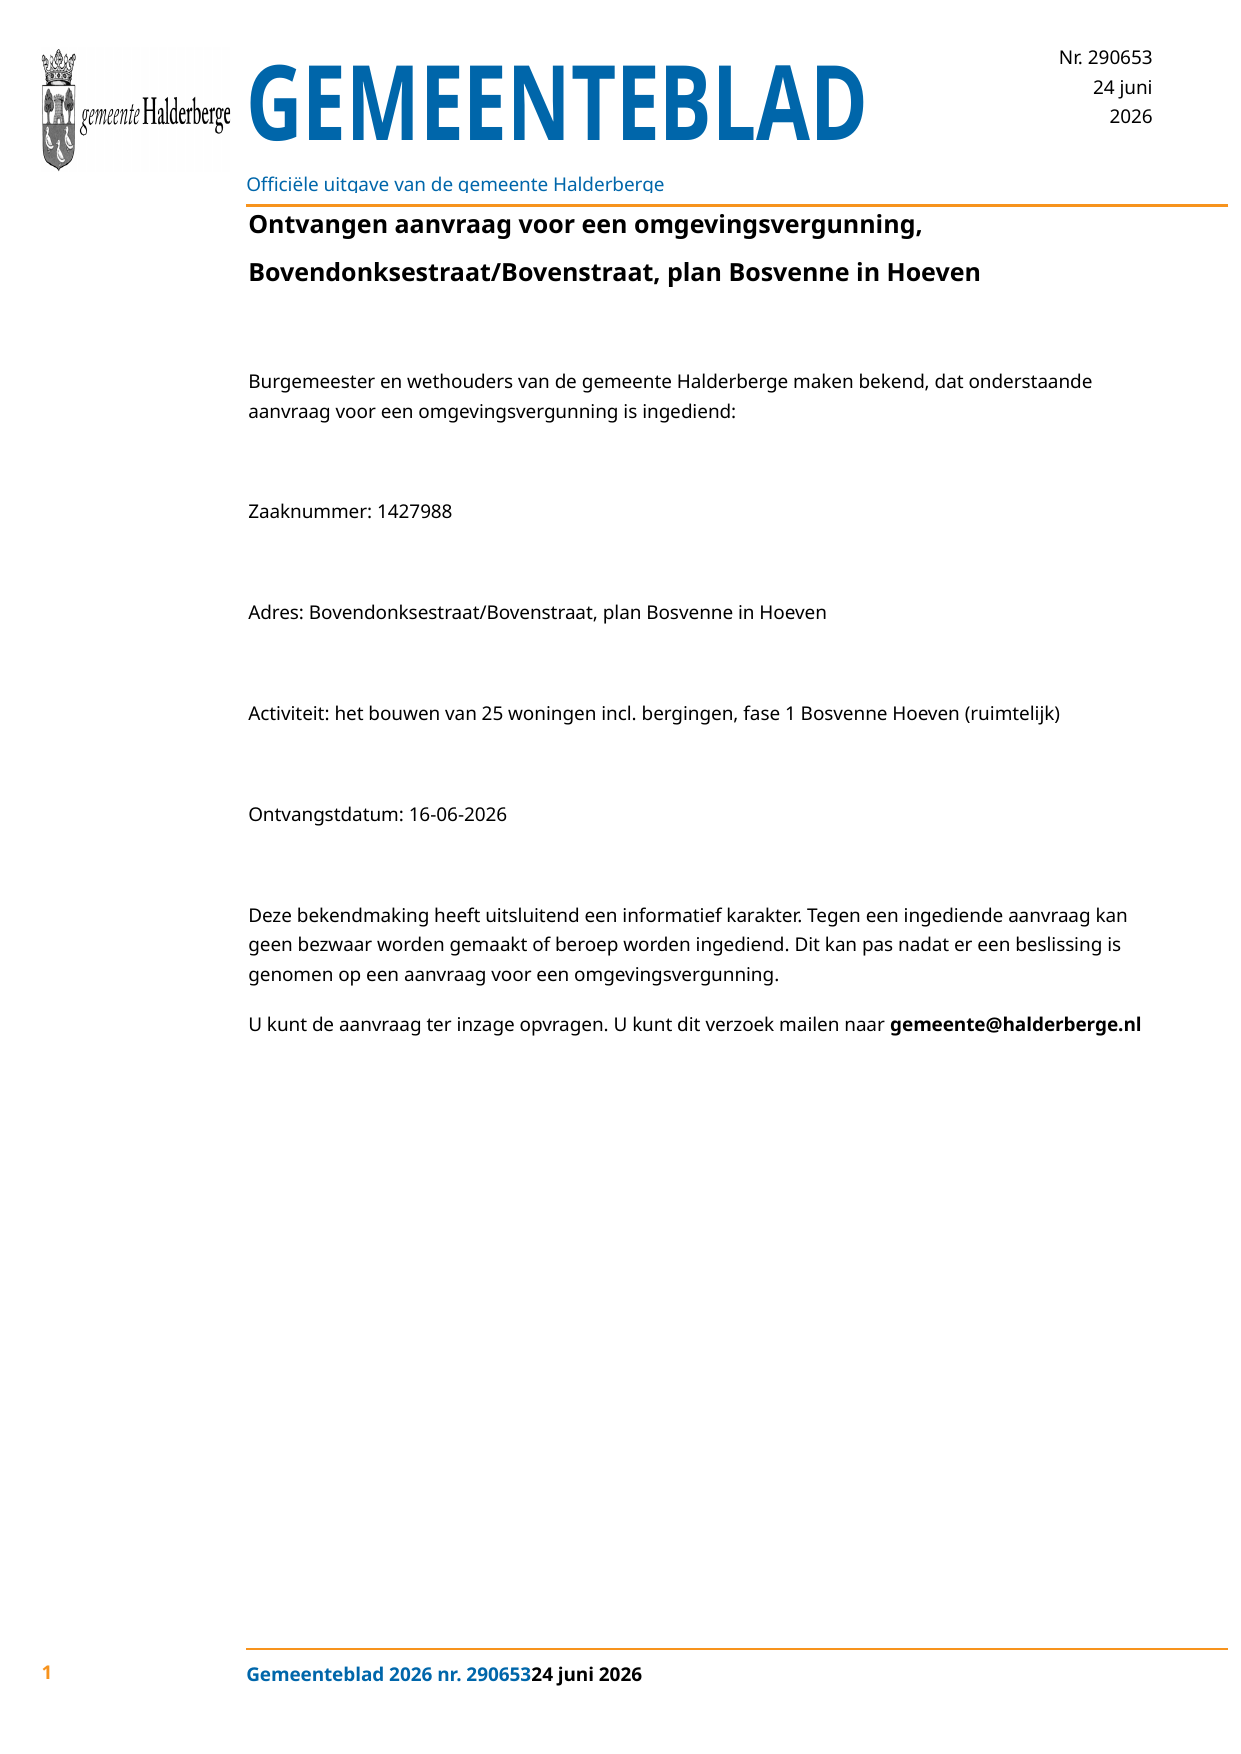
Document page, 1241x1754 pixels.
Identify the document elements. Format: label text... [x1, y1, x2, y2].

text Ontvangstdatum: 16-06-2026 [248, 801, 1152, 827]
text Deze bekendmaking heeft uitsluitend een informatief karakter. Tegen een ingediende aanvraag kan geen bezwaar worden gemaakt of beroep worden ingediend. Dit kan pas nadat er een beslissing is genomen op een aanvraag voor een omgevingsvergunning. [248, 902, 1152, 987]
text Activiteit: het bouwen van 25 woningen incl. bergingen, fase 1 Bosvenne Hoeven (ruimtelijk) [248, 700, 1152, 726]
text Zaaknummer: 1427988 [248, 499, 1152, 524]
text Burgemeester en wethouders van de gemeente Halderberge maken bekend, dat onderstaande aanvraag voor een omgevingsvergunning is ingediend: [248, 368, 1152, 424]
text Adres: Bovendonksestraat/Bovenstraat, plan Bosvenne in Hoeven [248, 599, 1152, 625]
text Ontvangen aanvraag voor een omgevingsvergunning, Bovendonksestraat/Bovenstraat, plan Bosvenne in Hoeven [248, 207, 1152, 288]
picture [41, 47, 231, 172]
text U kunt de aanvraag ter inzage opvragen. U kunt dit verzoek mailen naar gemeente@halderberge.nl [248, 1012, 1152, 1037]
